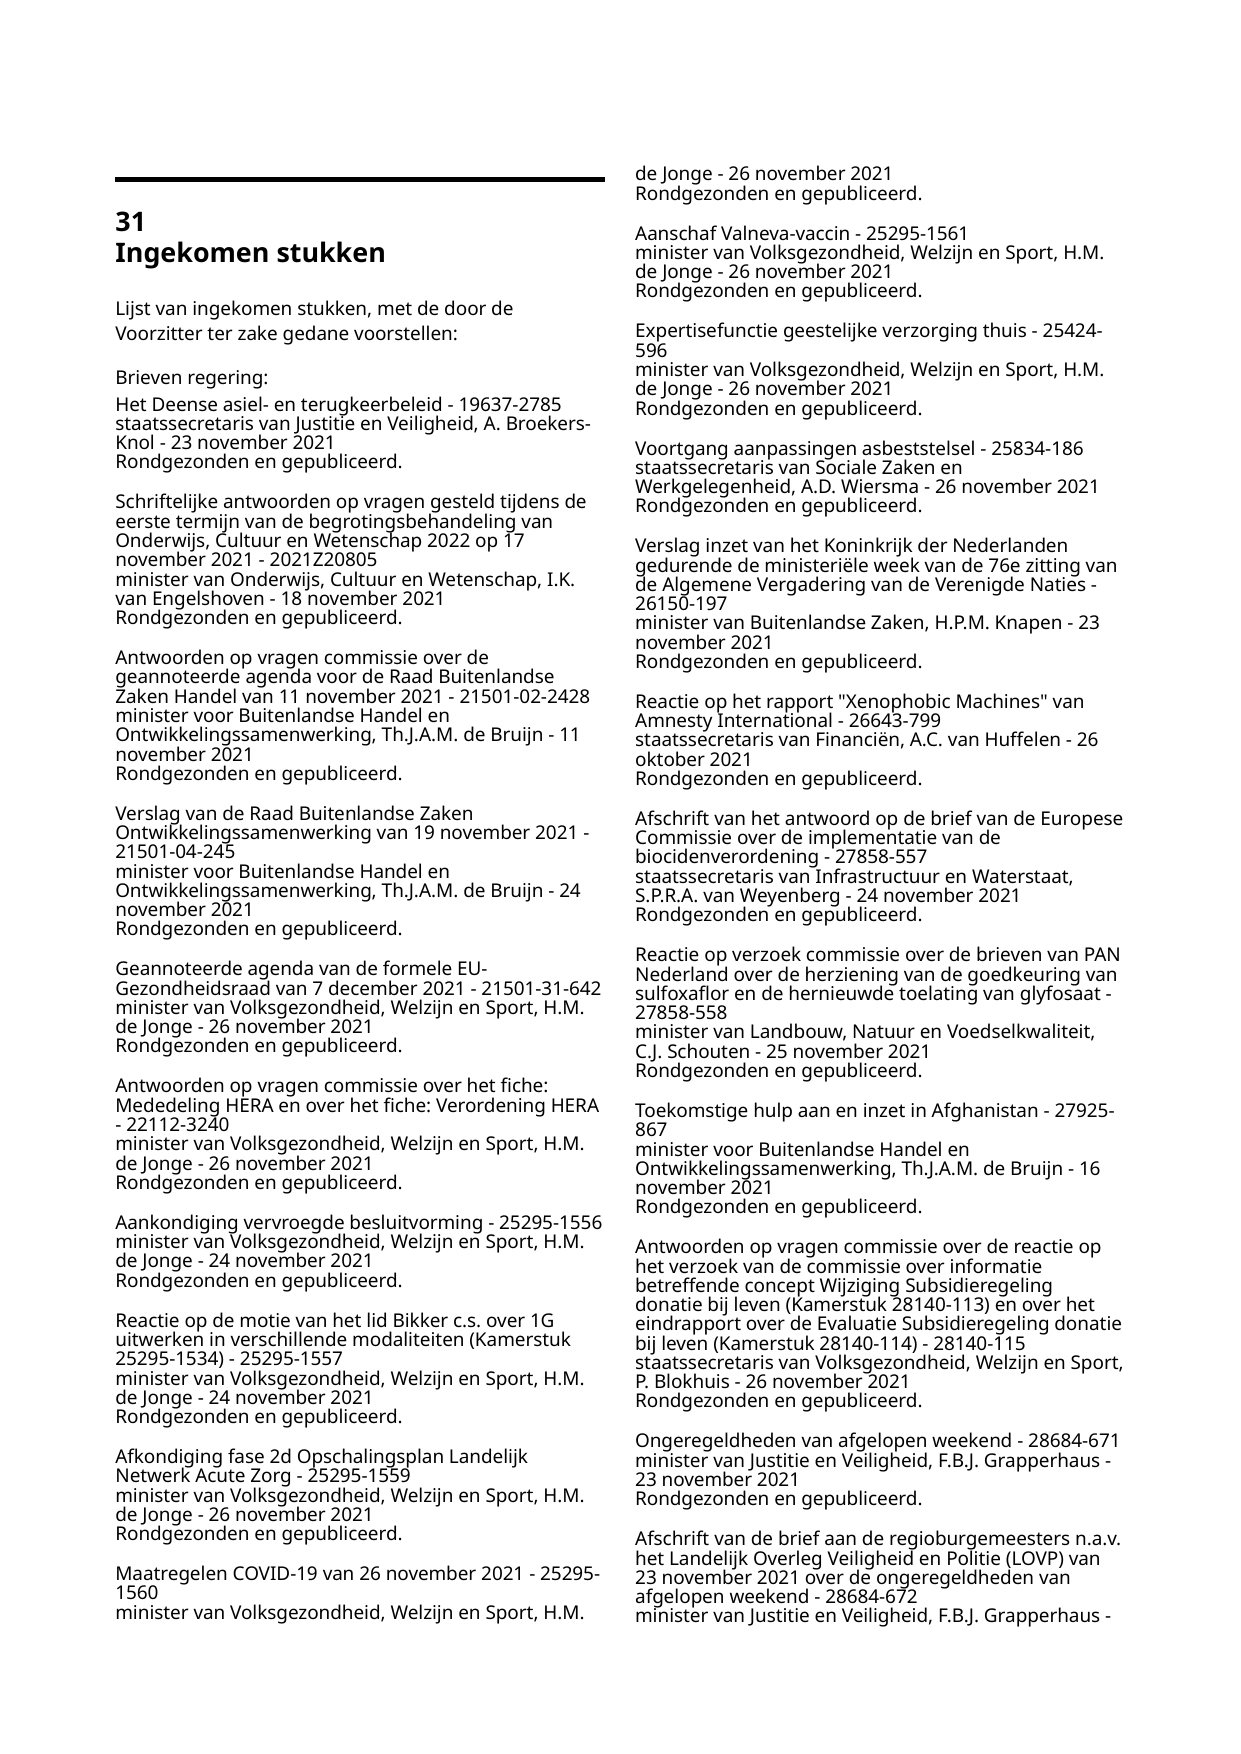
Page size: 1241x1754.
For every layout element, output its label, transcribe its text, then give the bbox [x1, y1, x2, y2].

text de Jonge - 26 november 2021 [635, 165, 1125, 184]
text Rondgezonden en gepubliceerd. [115, 920, 605, 940]
text minister van Onderwijs, Cultuur en Wetenschap, I.K. van Engelshoven - 18 november 2021 [115, 571, 605, 609]
text minister van Volksgezondheid, Welzijn en Sport, H.M. de Jonge - 26 november 2021 [115, 1487, 605, 1525]
text Rondgezonden en gepubliceerd. [635, 906, 1125, 926]
text Rondgezonden en gepubliceerd. [115, 1174, 605, 1193]
text staatssecretaris van Justitie en Veiligheid, A. Broekers-Knol - 23 november 2021 [115, 415, 605, 453]
text Toekomstige hulp aan en inzet in Afghanistan - 27925-867 [635, 1102, 1125, 1141]
text staatssecretaris van Volksgezondheid, Welzijn en Sport, P. Blokhuis - 26 november 2021 [635, 1354, 1125, 1392]
text Aanschaf Valneva-vaccin - 25295-1561 [635, 224, 1125, 244]
text minister van Volksgezondheid, Welzijn en Sport, H.M. de Jonge - 26 november 2021 [115, 1135, 605, 1174]
text Rondgezonden en gepubliceerd. [635, 1198, 1125, 1218]
text minister van Volksgezondheid, Welzijn en Sport, H.M. de Jonge - 24 november 2021 [115, 1369, 605, 1408]
text minister van Volksgezondheid, Welzijn en Sport, H.M. de Jonge - 26 november 2021 [115, 999, 605, 1037]
text Rondgezonden en gepubliceerd. [115, 1408, 605, 1427]
text Afschrift van de brief aan de regioburgemeesters n.a.v. het Landelijk Overleg Veiligheid en Politie (LOVP) van 23 november 2021 over de ongeregeldheden van afgelopen weekend - 28684-672 [635, 1530, 1125, 1607]
text Brieven regering: [115, 364, 605, 390]
text Rondgezonden en gepubliceerd. [635, 653, 1125, 672]
text Rondgezonden en gepubliceerd. [635, 497, 1125, 517]
text minister voor Buitenlandse Handel en Ontwikkelingssamenwerking, Th.J.A.M. de Bruijn - 24 november 2021 [115, 863, 605, 920]
text Rondgezonden en gepubliceerd. [115, 1525, 605, 1544]
text Ongeregeldheden van afgelopen weekend - 28684-671 [635, 1432, 1125, 1452]
text Rondgezonden en gepubliceerd. [635, 1490, 1125, 1509]
text Het Deense asiel- en terugkeerbeleid - 19637-2785 [115, 396, 605, 415]
text Voortgang aanpassingen asbeststelsel - 25834-186 [635, 439, 1125, 459]
text Ingekomen stukken [115, 239, 605, 283]
text 31 [115, 203, 605, 239]
text minister van Justitie en Veiligheid, F.B.J. Grapperhaus [635, 1607, 1125, 1627]
text minister van Volksgezondheid, Welzijn en Sport, H.M. de Jonge - 26 november 2021 [635, 361, 1125, 399]
text staatssecretaris van Sociale Zaken en Werkgelegenheid, A.D. Wiersma - 26 november 2021 [635, 459, 1125, 497]
text Antwoorden op vragen commissie over het fiche: Mededeling HERA en over het fiche: Verordening HERA - 22112-3240 [115, 1077, 605, 1135]
text minister van Landbouw, Natuur en Voedselkwaliteit, C.J. Schouten - 25 november 2021 [635, 1023, 1125, 1062]
text Maatregelen COVID-19 van 26 november 2021 - 25295-1560 [115, 1565, 605, 1604]
text Antwoorden op vragen commissie over de reactie op het verzoek van de commissie over informatie betreffende concept Wijziging Subsidieregeling donatie bij leven (Kamerstuk 28140-113) en over het eindrapport over de Evaluatie Subsidieregeling donatie bij leven (Kamerstuk 28140-114) - 28140-115 [635, 1238, 1125, 1354]
text Verslag inzet van het Koninkrijk der Nederlanden gedurende de ministeriële week van de 76e zitting van de Algemene Vergadering van de Verenigde Naties - 26150-197 [635, 537, 1125, 614]
text Rondgezonden en gepubliceerd. [635, 184, 1125, 204]
text minister voor Buitenlandse Handel en Ontwikkelingssamenwerking, Th.J.A.M. de Bruijn - 16 november 2021 [635, 1141, 1125, 1198]
text Antwoorden op vragen commissie over de geannoteerde agenda voor de Raad Buitenlandse Zaken Handel van 11 november 2021 - 21501-02-2428 [115, 649, 605, 707]
text Rondgezonden en gepubliceerd. [115, 1272, 605, 1291]
text Rondgezonden en gepubliceerd. [635, 282, 1125, 302]
text Geannoteerde agenda van de formele EU-Gezondheidsraad van 7 december 2021 - 21501-31-642 [115, 960, 605, 999]
text Schriftelijke antwoorden op vragen gesteld tijdens de eerste termijn van de begrotingsbehandeling van Onderwijs, Cultuur en Wetenschap 2022 op 17 november 2021 - 2021Z20805 [115, 493, 605, 571]
text staatssecretaris van Financiën, A.C. van Huffelen - 26 oktober 2021 [635, 731, 1125, 770]
text Rondgezonden en gepubliceerd. [115, 453, 605, 473]
text Afschrift van het antwoord op de brief van de Europese Commissie over de implementatie van de biocidenverordening - 27858-557 [635, 810, 1125, 868]
text minister van Volksgezondheid, Welzijn en Sport, H.M. [115, 1604, 605, 1623]
text staatssecretaris van Infrastructuur en Waterstaat, S.P.R.A. van Weyenberg - 24 november 2021 [635, 868, 1125, 906]
text Reactie op de motie van het lid Bikker c.s. over 1G uitwerken in verschillende modaliteiten (Kamerstuk 25295-1534) - 25295-1557 [115, 1312, 605, 1369]
text Rondgezonden en gepubliceerd. [115, 609, 605, 628]
text Verslag van de Raad Buitenlandse Zaken Ontwikkelingssamenwerking van 19 november 2021 - 21501-04-245 [115, 805, 605, 863]
text minister van Volksgezondheid, Welzijn en Sport, H.M. de Jonge - 26 november 2021 [635, 244, 1125, 282]
text Aankondiging vervroegde besluitvorming - 25295-1556 [115, 1214, 605, 1233]
text Rondgezonden en gepubliceerd. [115, 1037, 605, 1057]
text Reactie op verzoek commissie over de brieven van PAN Nederland over de herziening van de goedkeuring van sulfoxaflor en de hernieuwde toelating van glyfosaat - 27858-558 [635, 946, 1125, 1023]
text Rondgezonden en gepubliceerd. [635, 770, 1125, 789]
text Afkondiging fase 2d Opschalingsplan Landelijk Netwerk Acute Zorg - 25295-1559 [115, 1448, 605, 1487]
text Rondgezonden en gepubliceerd. [635, 1062, 1125, 1081]
text Rondgezonden en gepubliceerd. [115, 765, 605, 784]
text Reactie op het rapport "Xenophobic Machines" van Amnesty International - 26643-799 [635, 693, 1125, 731]
text minister van Buitenlandse Zaken, H.P.M. Knapen - 23 november 2021 [635, 614, 1125, 653]
text Rondgezonden en gepubliceerd. [635, 1392, 1125, 1412]
text Lijst van ingekomen stukken, met de door de Voorzitter ter zake gedane voorstellen: [115, 295, 605, 346]
text minister van Justitie en Veiligheid, F.B.J. Grapperhaus - 23 november 2021 [635, 1452, 1125, 1490]
text minister van Volksgezondheid, Welzijn en Sport, H.M. de Jonge - 24 november 2021 [115, 1233, 605, 1272]
text Rondgezonden en gepubliceerd. [635, 399, 1125, 419]
text minister voor Buitenlandse Handel en Ontwikkelingssamenwerking, Th.J.A.M. de Bruijn - 11 november 2021 [115, 707, 605, 765]
text Expertisefunctie geestelijke verzorging thuis - 25424-596 [635, 322, 1125, 361]
